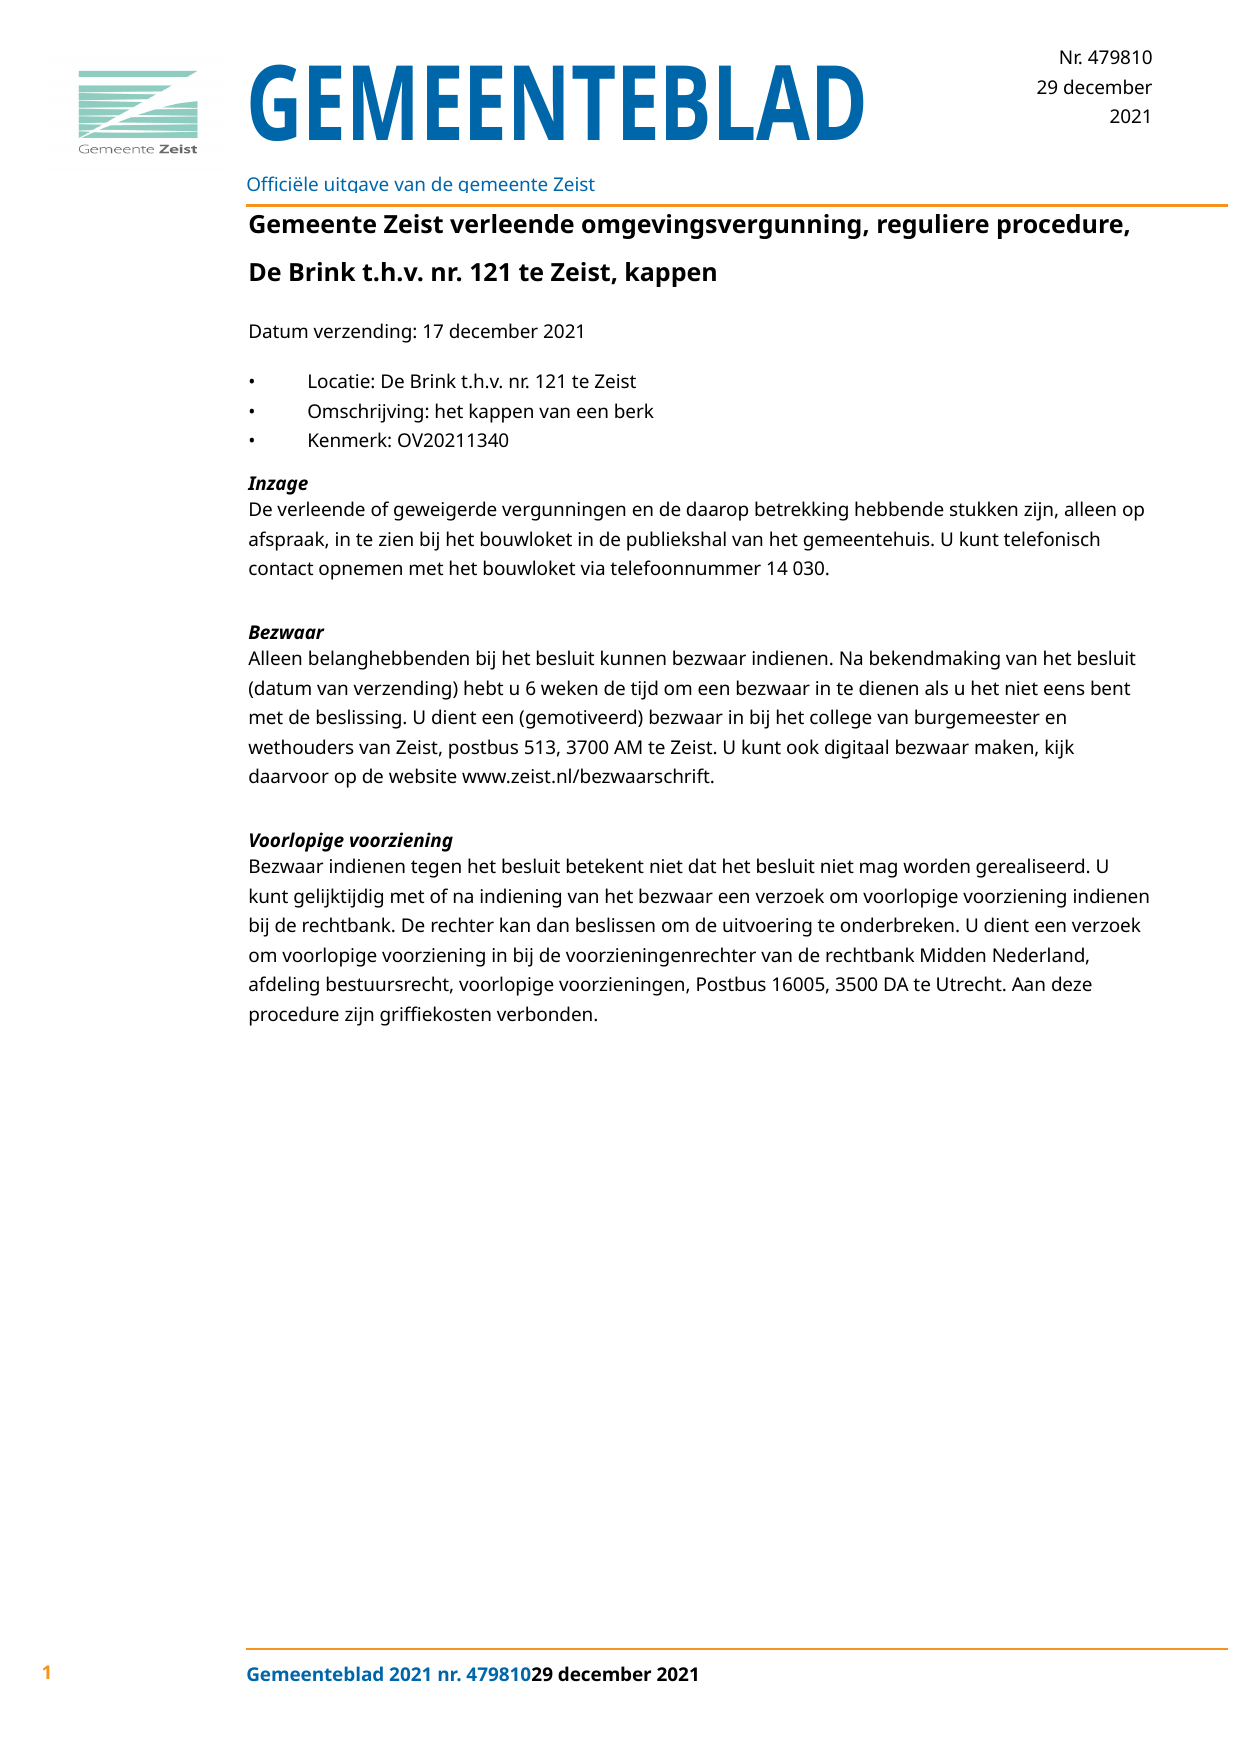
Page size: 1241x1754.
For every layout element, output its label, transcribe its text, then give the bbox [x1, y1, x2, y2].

list Locatie: De Brink t.h.v. nr. 121 te Zeist [248, 368, 1152, 394]
text Voorlopige voorziening [248, 827, 1152, 853]
picture [41, 47, 231, 172]
text Alleen belanghebbenden bij het besluit kunnen bezwaar indienen. Na bekendmaking van het besluit (datum van verzending) hebt u 6 weken de tijd om een bezwaar in te dienen als u het niet eens bent met de beslissing. U dient een (gemotiveerd) bezwaar in bij het college van burgemeester en wethouders van Zeist, postbus 513, 3700 AM te Zeist. U kunt ook digitaal bezwaar maken, kijk daarvoor op de website www.zeist.nl/bezwaarschrift. [248, 645, 1152, 789]
text Bezwaar indienen tegen het besluit betekent niet dat het besluit niet mag worden gerealiseerd. U kunt gelijktijdig met of na indiening van het bezwaar een verzoek om voorlopige voorziening indienen bij de rechtbank. De rechter kan dan beslissen om de uitvoering te onderbreken. U dient een verzoek om voorlopige voorziening in bij de voorzieningenrechter van de rechtbank Midden Nederland, afdeling bestuursrecht, voorlopige voorzieningen, Postbus 16005, 3500 DA te Utrecht. Aan deze procedure zijn griffiekosten verbonden. [248, 853, 1152, 1027]
text Gemeente Zeist verleende omgevingsvergunning, reguliere procedure, De Brink t.h.v. nr. 121 te Zeist, kappen [248, 207, 1152, 288]
list Kenmerk: OV20211340 [248, 427, 1152, 453]
text Datum verzending: 17 december 2021 [248, 318, 1152, 344]
text De verleende of geweigerde vergunningen en de daarop betrekking hebbende stukken zijn, alleen op afspraak, in te zien bij het bouwloket in de publiekshal van het gemeentehuis. U kunt telefonisch contact opnemen met het bouwloket via telefoonnummer 14 030. [248, 496, 1152, 581]
list Omschrijving: het kappen van een berk [248, 398, 1152, 424]
text Bezwaar [248, 619, 1152, 645]
text Inzage [248, 471, 1152, 496]
